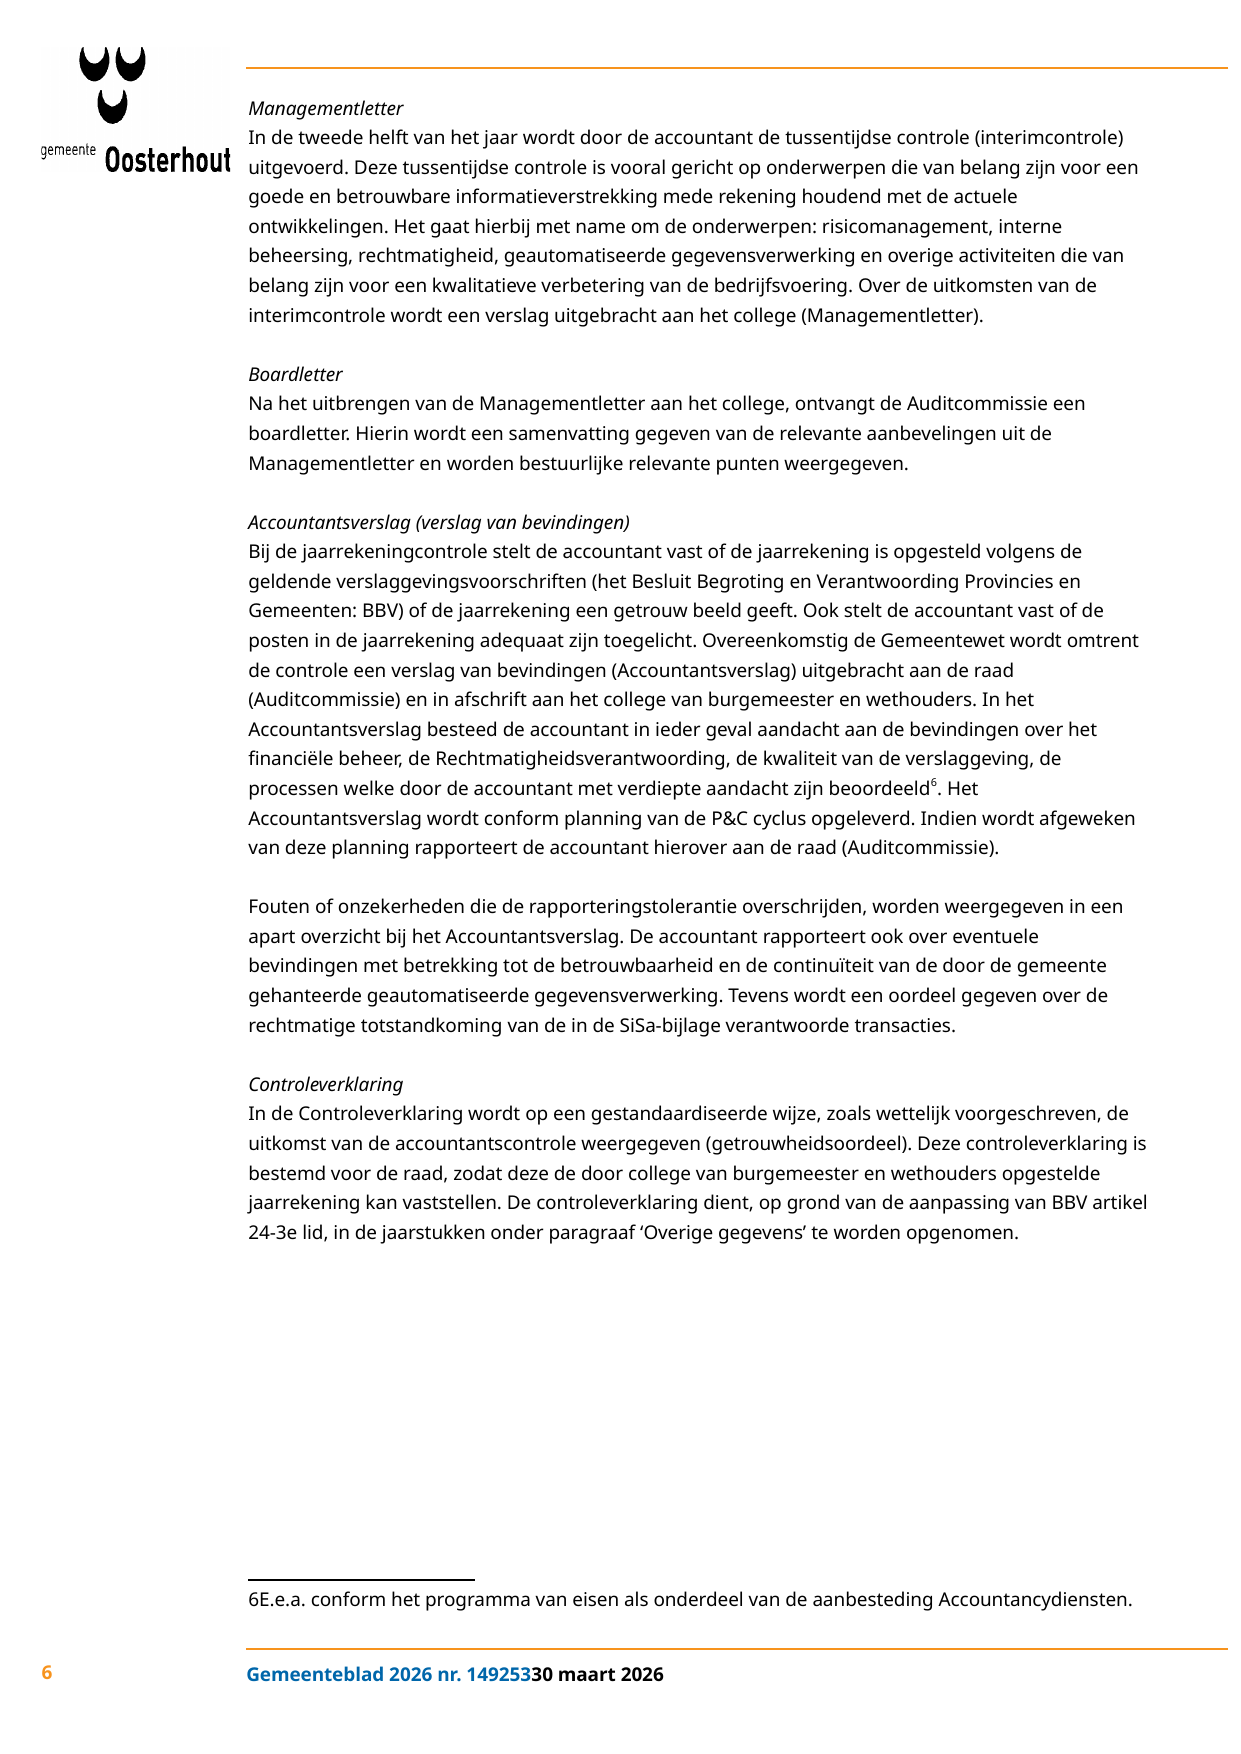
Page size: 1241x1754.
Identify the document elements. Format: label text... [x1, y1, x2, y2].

text Controleverklaring [248, 1071, 1152, 1097]
text Managementletter [248, 95, 1152, 121]
text In de tweede helft van het jaar wordt door de accountant de tussentijdse controle (interimcontrole) uitgevoerd. Deze tussentijdse controle is vooral gericht op onderwerpen die van belang zijn voor een goede en betrouwbare informatieverstrekking mede rekening houdend met de actuele ontwikkelingen. Het gaat hierbij met name om de onderwerpen: risicomanagement, interne beheersing, rechtmatigheid, geautomatiseerde gegevensverwerking en overige activiteiten die van belang zijn voor een kwalitatieve verbetering van de bedrijfsvoering. Over de uitkomsten van de interimcontrole wordt een verslag uitgebracht aan het college (Managementletter). [248, 124, 1152, 328]
text Na het uitbrengen van de Managementletter aan het college, ontvangt de Auditcommissie een boardletter. Hierin wordt een samenvatting gegeven van de relevante aanbevelingen uit de Managementletter en worden bestuurlijke relevante punten weergegeven. [248, 391, 1152, 476]
text Boardletter [248, 361, 1152, 387]
text Fouten of onzekerheden die de rapporteringstolerantie overschrijden, worden weergegeven in een apart overzicht bij het Accountantsverslag. De accountant rapporteert ook over eventuele bevindingen met betrekking tot de betrouwbaarheid en de continuïteit van de door de gemeente gehanteerde geautomatiseerde gegevensverwerking. Tevens wordt een oordeel gegeven over de rechtmatige totstandkoming van de in de SiSa-bijlage verantwoorde transacties. [248, 893, 1152, 1038]
text Bij de jaarrekeningcontrole stelt de accountant vast of de jaarrekening is opgesteld volgens de geldende verslaggevingsvoorschriften (het Besluit Begroting en Verantwoording Provincies en Gemeenten: BBV) of de jaarrekening een getrouw beeld geeft. Ook stelt de accountant vast of de posten in de jaarrekening adequaat zijn toegelicht. Overeenkomstig de Gemeentewet wordt omtrent de controle een verslag van bevindingen (Accountantsverslag) uitgebracht aan de raad (Auditcommissie) en in afschrift aan het college van burgemeester en wethouders. In het Accountantsverslag besteed de accountant in ieder geval aandacht aan de bevindingen over het financiële beheer, de Rechtmatigheidsverantwoording, de kwaliteit van de verslaggeving, de processen welke door de accountant met verdiepte aandacht zijn beoordeeld. Het Accountantsverslag wordt conform planning van de P&C cyclus opgeleverd. Indien wordt afgeweken van deze planning rapporteert de accountant hierover aan de raad (Auditcommissie). [248, 538, 1152, 860]
text Accountantsverslag (verslag van bevindingen) [248, 509, 1152, 535]
picture [41, 47, 231, 172]
text In de Controleverklaring wordt op een gestandaardiseerde wijze, zoals wettelijk voorgeschreven, de uitkomst van de accountantscontrole weergegeven (getrouwheidsoordeel). Deze controleverklaring is bestemd voor de raad, zodat deze de door college van burgemeester en wethouders opgestelde jaarrekening kan vaststellen. De controleverklaring dient, op grond van de aanpassing van BBV artikel 24-3e lid, in de jaarstukken onder paragraaf ‘Overige gegevens’ te worden opgenomen. [248, 1101, 1152, 1245]
text E.e.a. conform het programma van eisen als onderdeel van de aanbesteding Accountancydiensten. [248, 1586, 1152, 1612]
